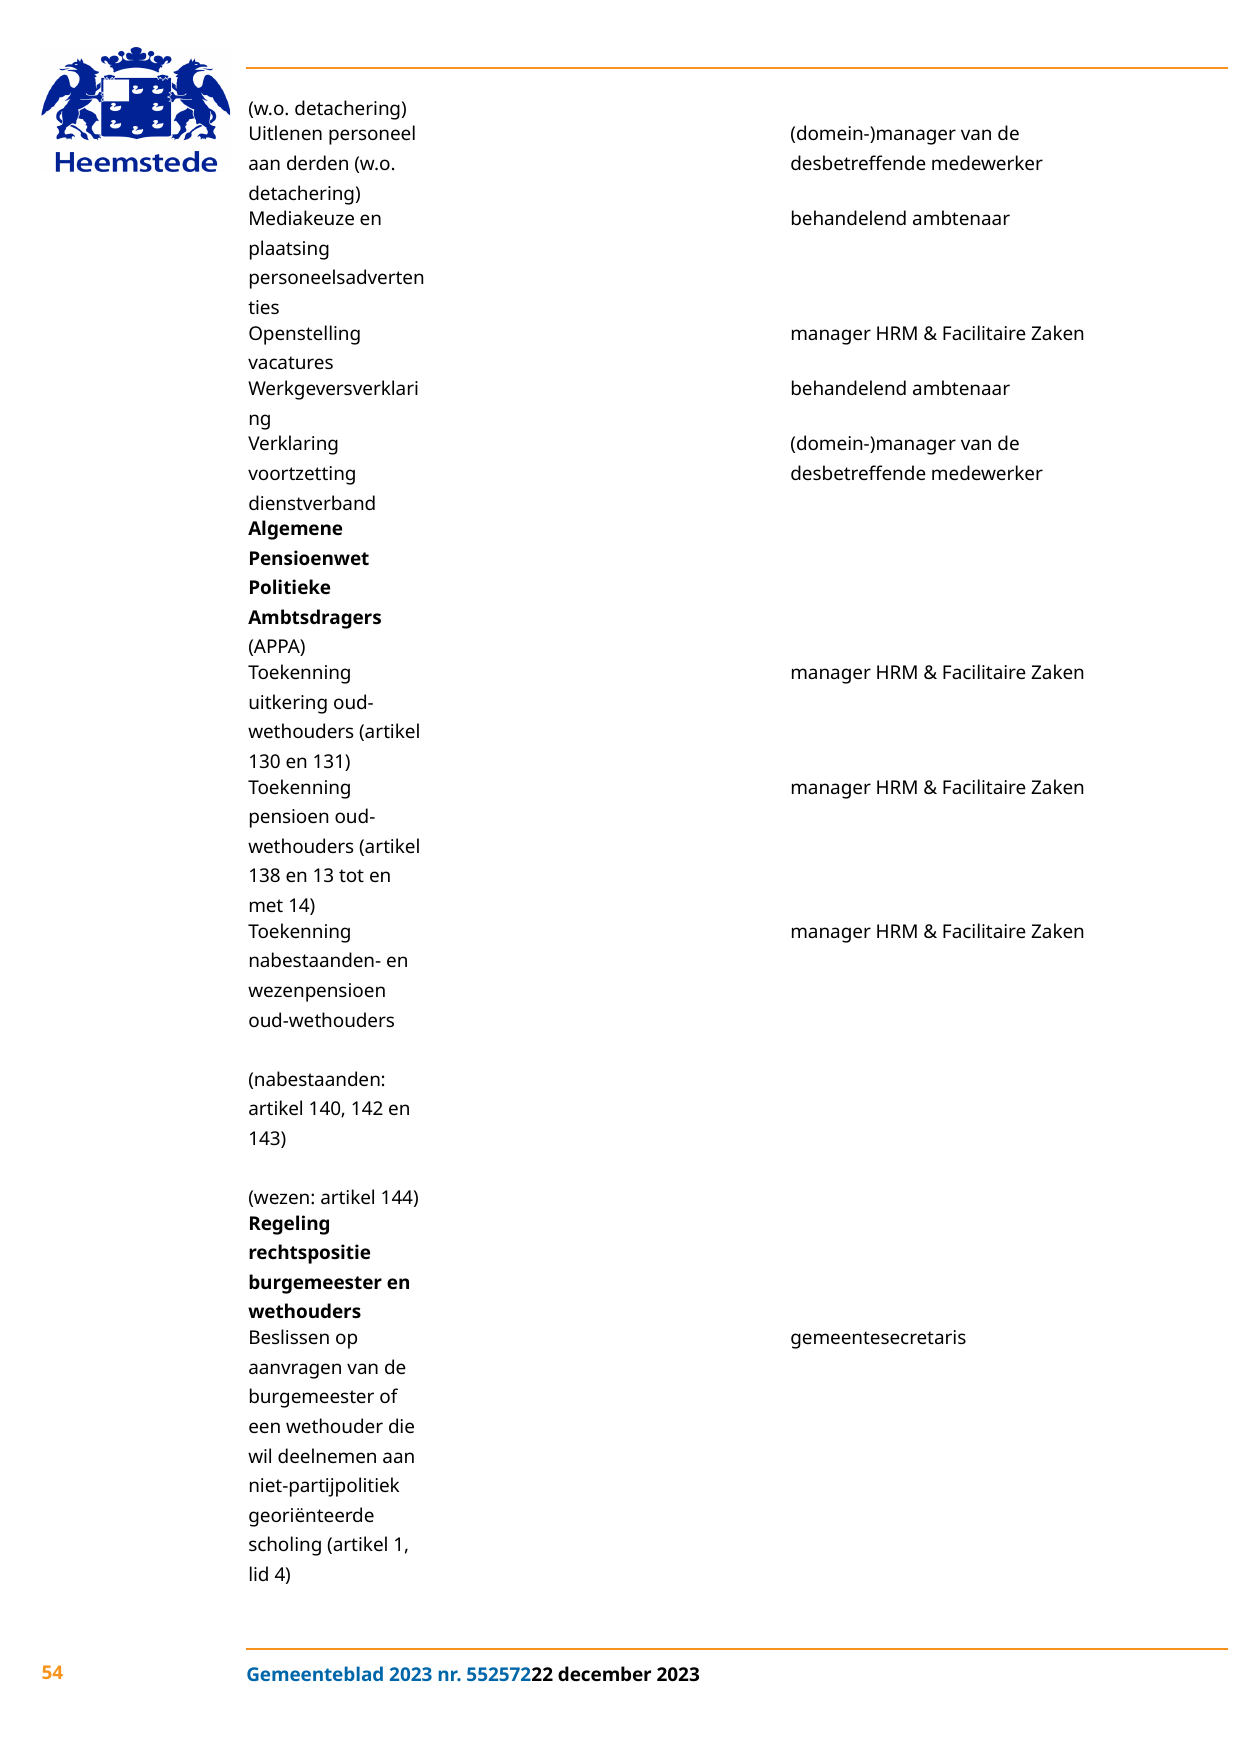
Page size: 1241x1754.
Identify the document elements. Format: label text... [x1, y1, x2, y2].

table_cell [429, 375, 790, 431]
table_cell [429, 320, 790, 375]
table_cell [790, 515, 1152, 659]
table_cell Uitlenen personeel aan derden (w.o. detachering) [248, 121, 429, 205]
table_cell Toekenning pensioen oud-wethouders (artikel 138 en 13 tot en met 14) [248, 774, 429, 918]
table_cell Werkgeversverklaring [248, 375, 429, 431]
table_cell behandelend ambtenaar [790, 375, 1152, 431]
table_cell Openstelling vacatures [248, 320, 429, 375]
table_cell manager HRM & Facilitaire Zaken [790, 918, 1152, 1210]
table_cell manager HRM & Facilitaire Zaken [790, 660, 1152, 774]
table_cell [429, 1210, 790, 1324]
table_cell [429, 774, 790, 918]
table_cell (domein-)manager van de desbetreffende medewerker [790, 121, 1152, 205]
table_cell (w.o. detachering) [248, 95, 429, 121]
table_cell [429, 515, 790, 659]
table_cell manager HRM & Facilitaire Zaken [790, 774, 1152, 918]
table_cell behandelend ambtenaar [790, 205, 1152, 320]
table_cell [429, 431, 790, 515]
table_cell Algemene Pensioenwet Politieke Ambtsdragers (APPA) [248, 515, 429, 659]
table_cell Beslissen op aanvragen van de burgemeester of een wethouder die wil deelnemen aan niet-partijpolitiek georiënteerde scholing (artikel 1, lid 4) [248, 1325, 429, 1587]
table_cell [429, 1325, 790, 1587]
table_cell [790, 1210, 1152, 1324]
table_cell [429, 95, 790, 121]
picture [41, 47, 231, 172]
table_cell Verklaring voortzetting dienstverband [248, 431, 429, 515]
table_cell [790, 95, 1152, 121]
table_cell [429, 205, 790, 320]
table_cell [429, 660, 790, 774]
table_cell Toekenning nabestaanden- en wezenpensioen oud-wethouders (nabestaanden: artikel 140, 142 en 143) (wezen: artikel 144) [248, 918, 429, 1210]
table_cell Regeling rechtspositie burgemeester en wethouders [248, 1210, 429, 1324]
table_cell manager HRM & Facilitaire Zaken [790, 320, 1152, 375]
table_cell Mediakeuze en plaatsing personeelsadvertenties [248, 205, 429, 320]
table_cell Toekenning uitkering oud-wethouders (artikel 130 en 131) [248, 660, 429, 774]
table_cell [429, 918, 790, 1210]
table_cell gemeentesecretaris [790, 1325, 1152, 1587]
table_cell [429, 121, 790, 205]
table_cell (domein-)manager van de desbetreffende medewerker [790, 431, 1152, 515]
